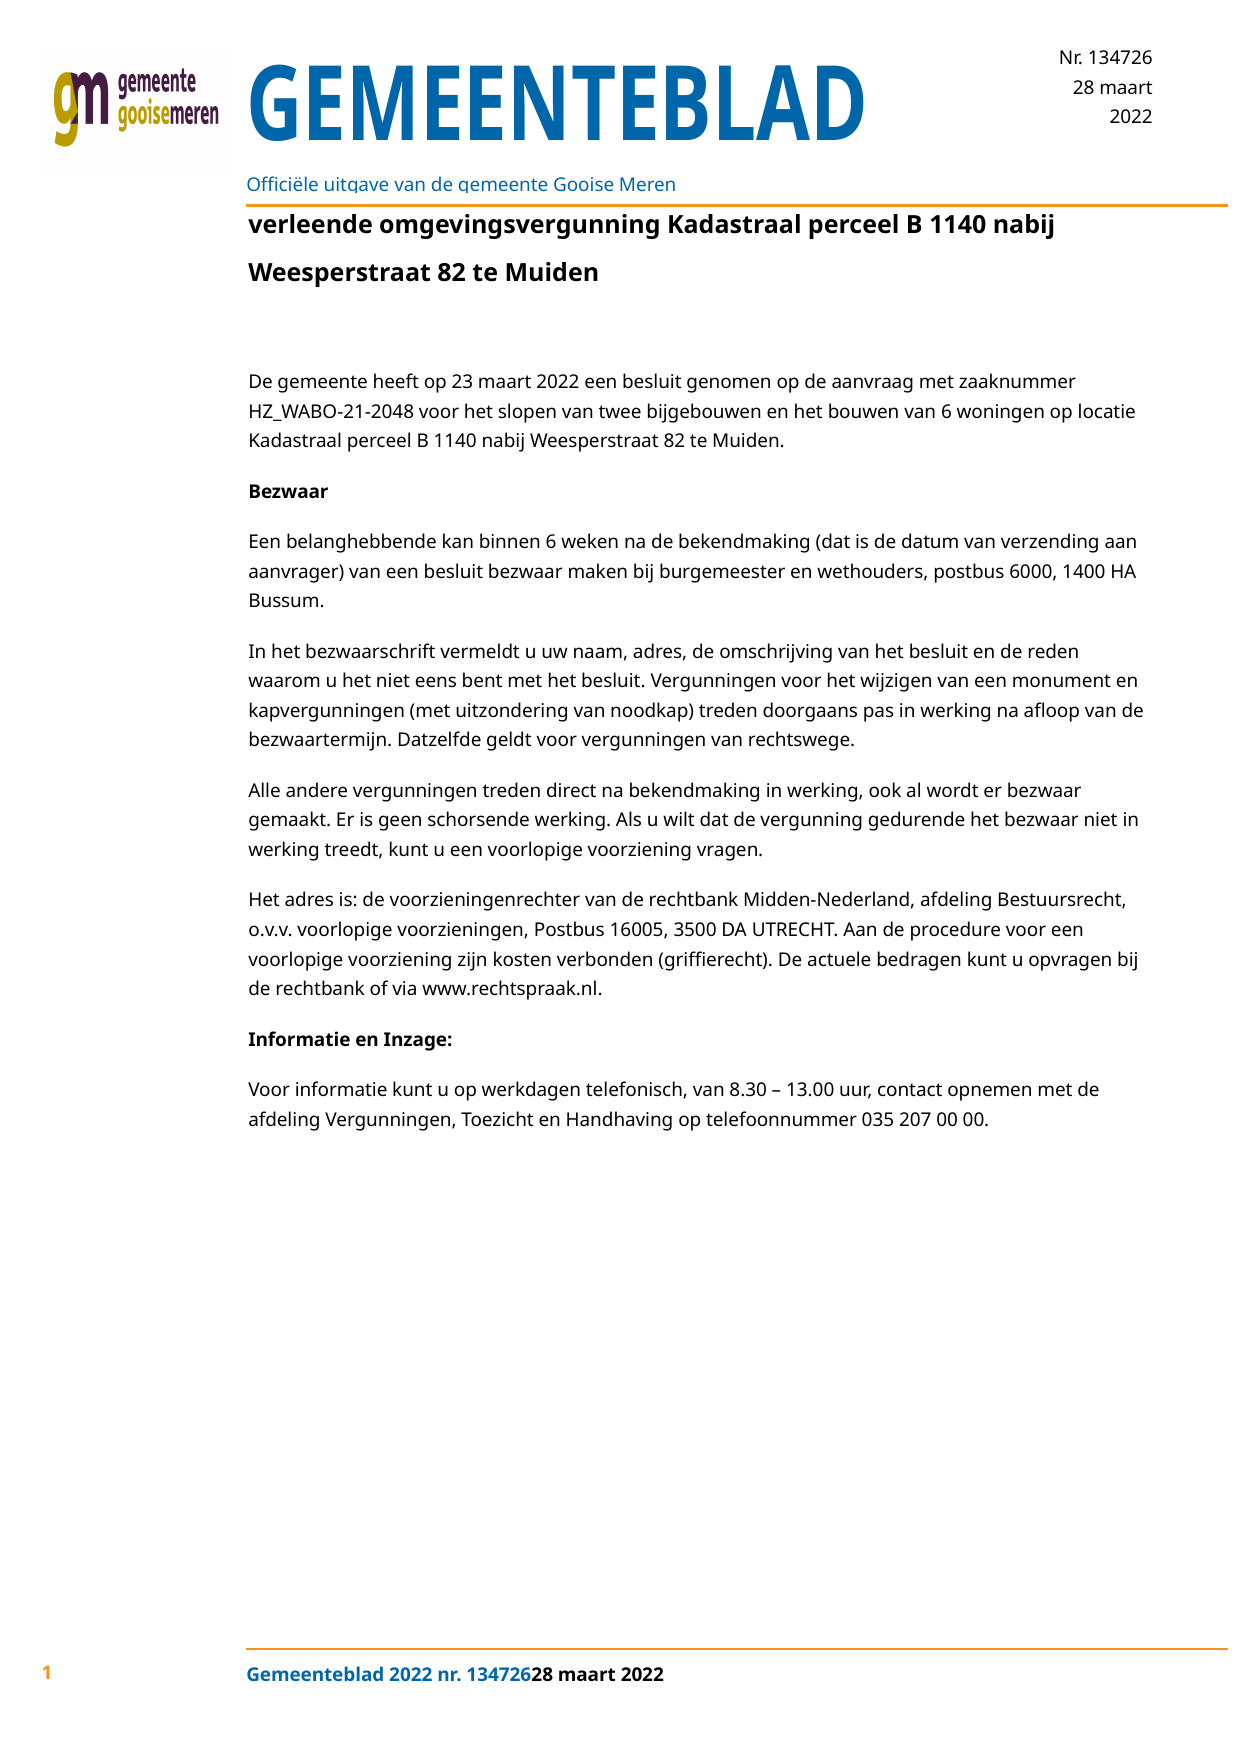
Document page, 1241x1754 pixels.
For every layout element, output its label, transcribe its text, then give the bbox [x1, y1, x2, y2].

text Voor informatie kunt u op werkdagen telefonisch, van 8.30 – 13.00 uur, contact opnemen met de afdeling Vergunningen, Toezicht en Handhaving op telefoonnummer 035 207 00 00. [248, 1076, 1152, 1132]
picture [41, 47, 231, 172]
text Het adres is: de voorzieningenrechter van de rechtbank Midden-Nederland, afdeling Bestuursrecht, o.v.v. voorlopige voorzieningen, Postbus 16005, 3500 DA UTRECHT. Aan de procedure voor een voorlopige voorziening zijn kosten verbonden (griffierecht). De actuele bedragen kunt u opvragen bij de rechtbank of via www.rechtspraak.nl. [248, 887, 1152, 1001]
text De gemeente heeft op 23 maart 2022 een besluit genomen op de aanvraag met zaaknummer HZ_WABO-21-2048 voor het slopen van twee bijgebouwen en het bouwen van 6 woningen op locatie Kadastraal perceel B 1140 nabij Weesperstraat 82 te Muiden. [248, 368, 1152, 453]
text Informatie en Inzage: [248, 1026, 1152, 1052]
text Alle andere vergunningen treden direct na bekendmaking in werking, ook al wordt er bezwaar gemaakt. Er is geen schorsende werking. Als u wilt dat de vergunning gedurende het bezwaar niet in werking treedt, kunt u een voorlopige voorziening vragen. [248, 777, 1152, 862]
text Bezwaar [248, 478, 1152, 504]
text verleende omgevingsvergunning Kadastraal perceel B 1140 nabij Weesperstraat 82 te Muiden [248, 207, 1152, 288]
text In het bezwaarschrift vermeldt u uw naam, adres, de omschrijving van het besluit en de reden waarom u het niet eens bent met het besluit. Vergunningen voor het wijzigen van een monument en kapvergunningen (met uitzondering van noodkap) treden doorgaans pas in werking na afloop van de bezwaartermijn. Datzelfde geldt voor vergunningen van rechtswege. [248, 638, 1152, 752]
text Een belanghebbende kan binnen 6 weken na de bekendmaking (dat is de datum van verzending aan aanvrager) van een besluit bezwaar maken bij burgemeester en wethouders, postbus 6000, 1400 HA Bussum. [248, 528, 1152, 613]
